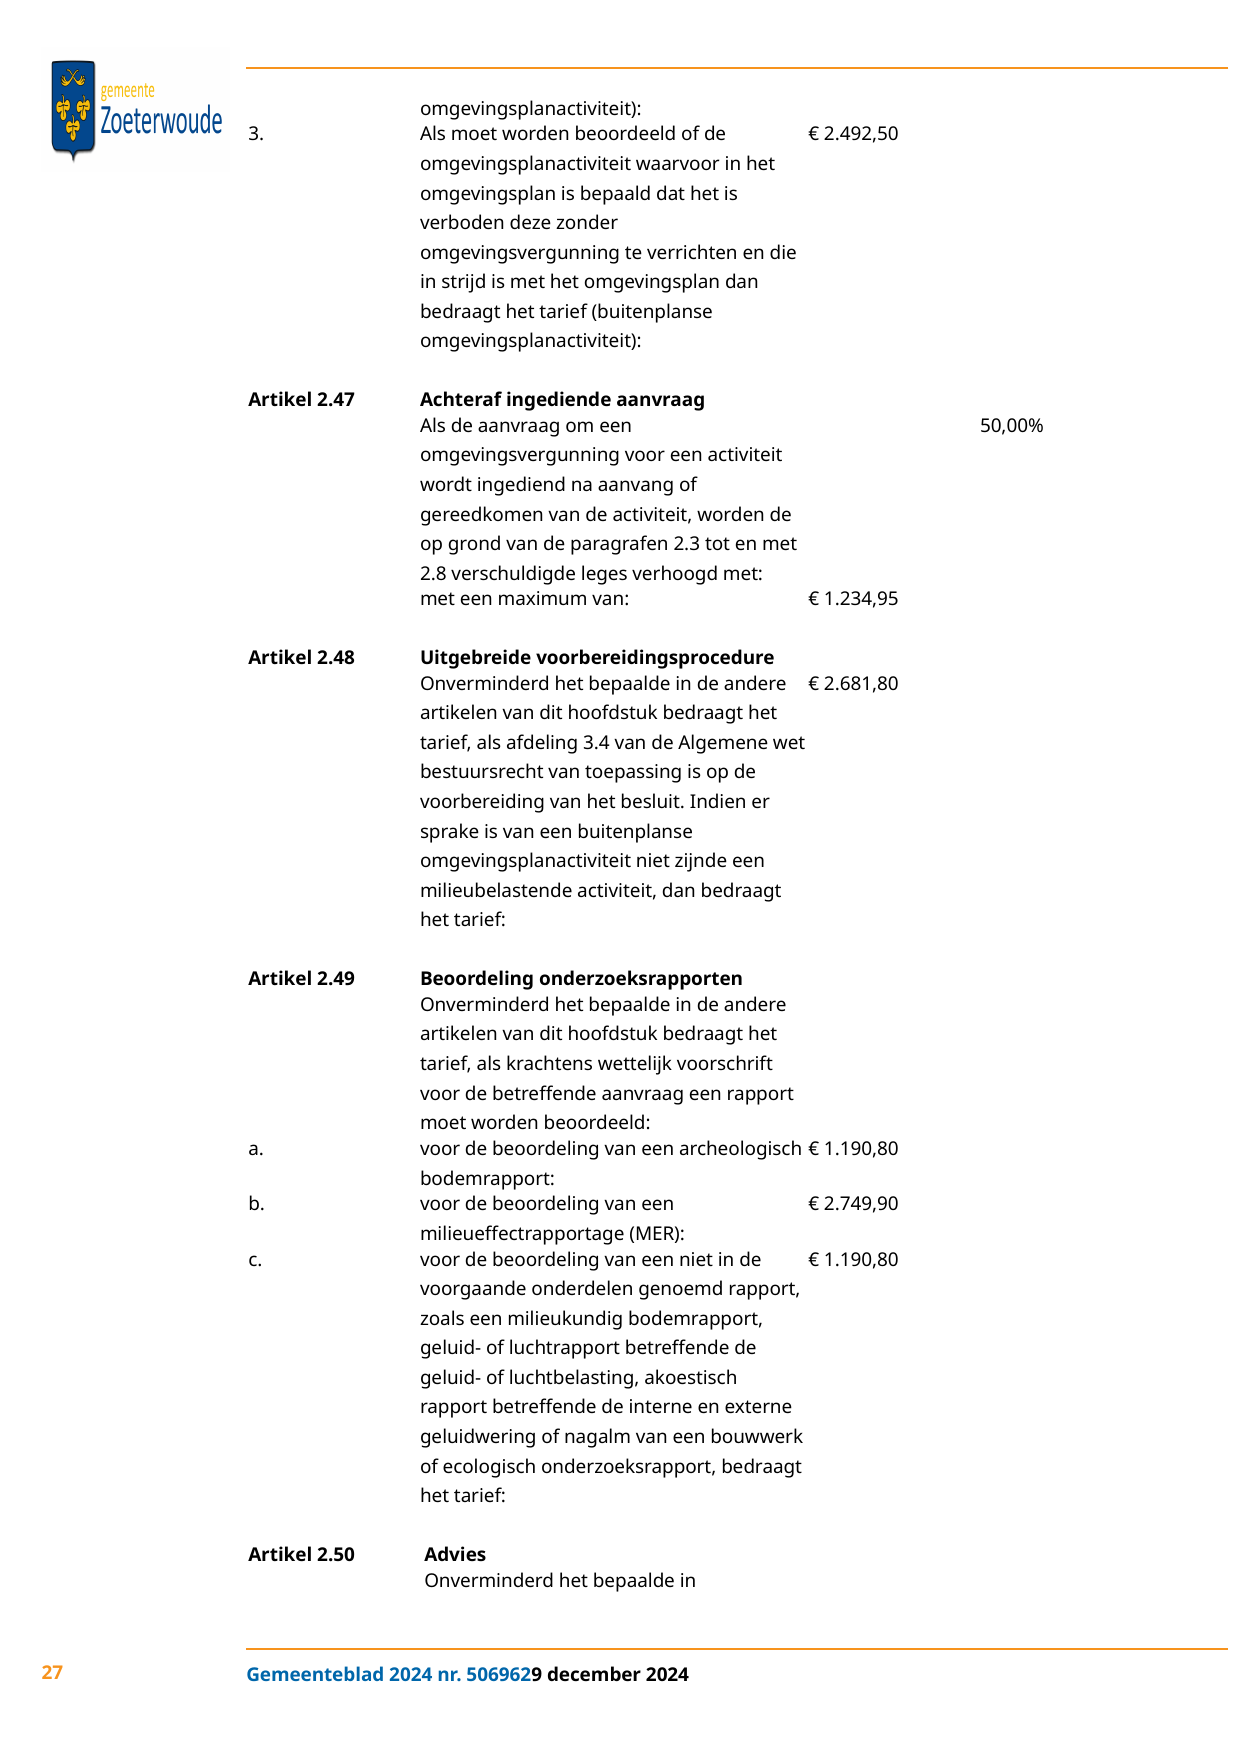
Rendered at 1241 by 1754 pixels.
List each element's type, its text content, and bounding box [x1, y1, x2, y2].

table_header Artikel 2.48 [248, 644, 420, 670]
table_cell Als de aanvraag om een omgevingsvergunning voor een activiteit wordt ingediend na aanvang of gereedkomen van de activiteit, worden de op grond van de paragrafen 2.3 tot en met 2.8 verschuldigde leges verhoogd met: [420, 412, 808, 586]
table_cell [980, 991, 1152, 1135]
table_cell [248, 586, 420, 611]
table_cell [248, 412, 420, 586]
table_header Artikel 2.47 [248, 386, 420, 412]
table_cell [808, 95, 980, 121]
table_cell [980, 586, 1152, 611]
table_cell Onverminderd het bepaalde in [424, 1567, 711, 1592]
table_header [808, 965, 980, 991]
table_cell € 1.234,95 [808, 586, 980, 611]
table_header Beoordeling onderzoeksrapporten [420, 965, 808, 991]
table_cell 3. [248, 121, 420, 353]
table_cell [980, 1246, 1152, 1508]
table_cell 50,00% [980, 412, 1152, 586]
table_cell € 2.749,90 [808, 1190, 980, 1246]
table_cell a. [248, 1135, 420, 1190]
table_cell omgevingsplanactiviteit): [420, 95, 808, 121]
table_cell [248, 670, 420, 932]
table_cell Als moet worden beoordeeld of de omgevingsplanactiviteit waarvoor in het omgevingsplan is bepaald dat het is verboden deze zonder omgevingsvergunning te verrichten en die in strijd is met het omgevingsplan dan bedraagt het tarief (buitenplanse omgevingsplanactiviteit): [420, 121, 808, 353]
table_cell € 2.681,80 [808, 670, 980, 932]
table_header Achteraf ingediende aanvraag [420, 386, 808, 412]
table_header [980, 965, 1152, 991]
table_cell [248, 95, 420, 121]
table_cell b. [248, 1190, 420, 1246]
table_cell voor de beoordeling van een archeologisch bodemrapport: [420, 1135, 808, 1190]
table_header [980, 644, 1152, 670]
table_cell [711, 1567, 887, 1592]
table_cell [248, 991, 420, 1135]
table_cell [808, 412, 980, 586]
table_header [711, 1541, 887, 1567]
table_cell met een maximum van: [420, 586, 808, 611]
table_header [808, 644, 980, 670]
table_cell [980, 1135, 1152, 1190]
table_cell Onverminderd het bepaalde in de andere artikelen van dit hoofdstuk bedraagt het tarief, als afdeling 3.4 van de Algemene wet bestuursrecht van toepassing is op de voorbereiding van het besluit. Indien er sprake is van een buitenplanse omgevingsplanactiviteit niet zijnde een milieubelastende activiteit, dan bedraagt het tarief: [420, 670, 808, 932]
table_header [808, 386, 980, 412]
table_header Uitgebreide voorbereidingsprocedure [420, 644, 808, 670]
table_cell [887, 1567, 1063, 1592]
table_header Artikel 2.50 [248, 1541, 424, 1567]
table_header Artikel 2.49 [248, 965, 420, 991]
table_header Advies [424, 1541, 711, 1567]
table_cell Onverminderd het bepaalde in de andere artikelen van dit hoofdstuk bedraagt het tarief, als krachtens wettelijk voorschrift voor de betreffende aanvraag een rapport moet worden beoordeeld: [420, 991, 808, 1135]
table_cell € 2.492,50 [808, 121, 980, 353]
table_cell € 1.190,80 [808, 1246, 980, 1508]
table_header [887, 1541, 1063, 1567]
table_cell [980, 1190, 1152, 1246]
table_cell [980, 670, 1152, 932]
table_cell [980, 121, 1152, 353]
table_cell [248, 1567, 424, 1592]
picture [41, 47, 231, 172]
table_cell € 1.190,80 [808, 1135, 980, 1190]
table_cell [980, 95, 1152, 121]
table_cell voor de beoordeling van een milieueffectrapportage (MER): [420, 1190, 808, 1246]
table_cell [808, 991, 980, 1135]
table_header [980, 386, 1152, 412]
table_cell c. [248, 1246, 420, 1508]
table_cell voor de beoordeling van een niet in de voorgaande onderdelen genoemd rapport, zoals een milieukundig bodemrapport, geluid- of luchtrapport betreffende de geluid- of luchtbelasting, akoestisch rapport betreffende de interne en externe geluidwering of nagalm van een bouwwerk of ecologisch onderzoeksrapport, bedraagt het tarief: [420, 1246, 808, 1508]
